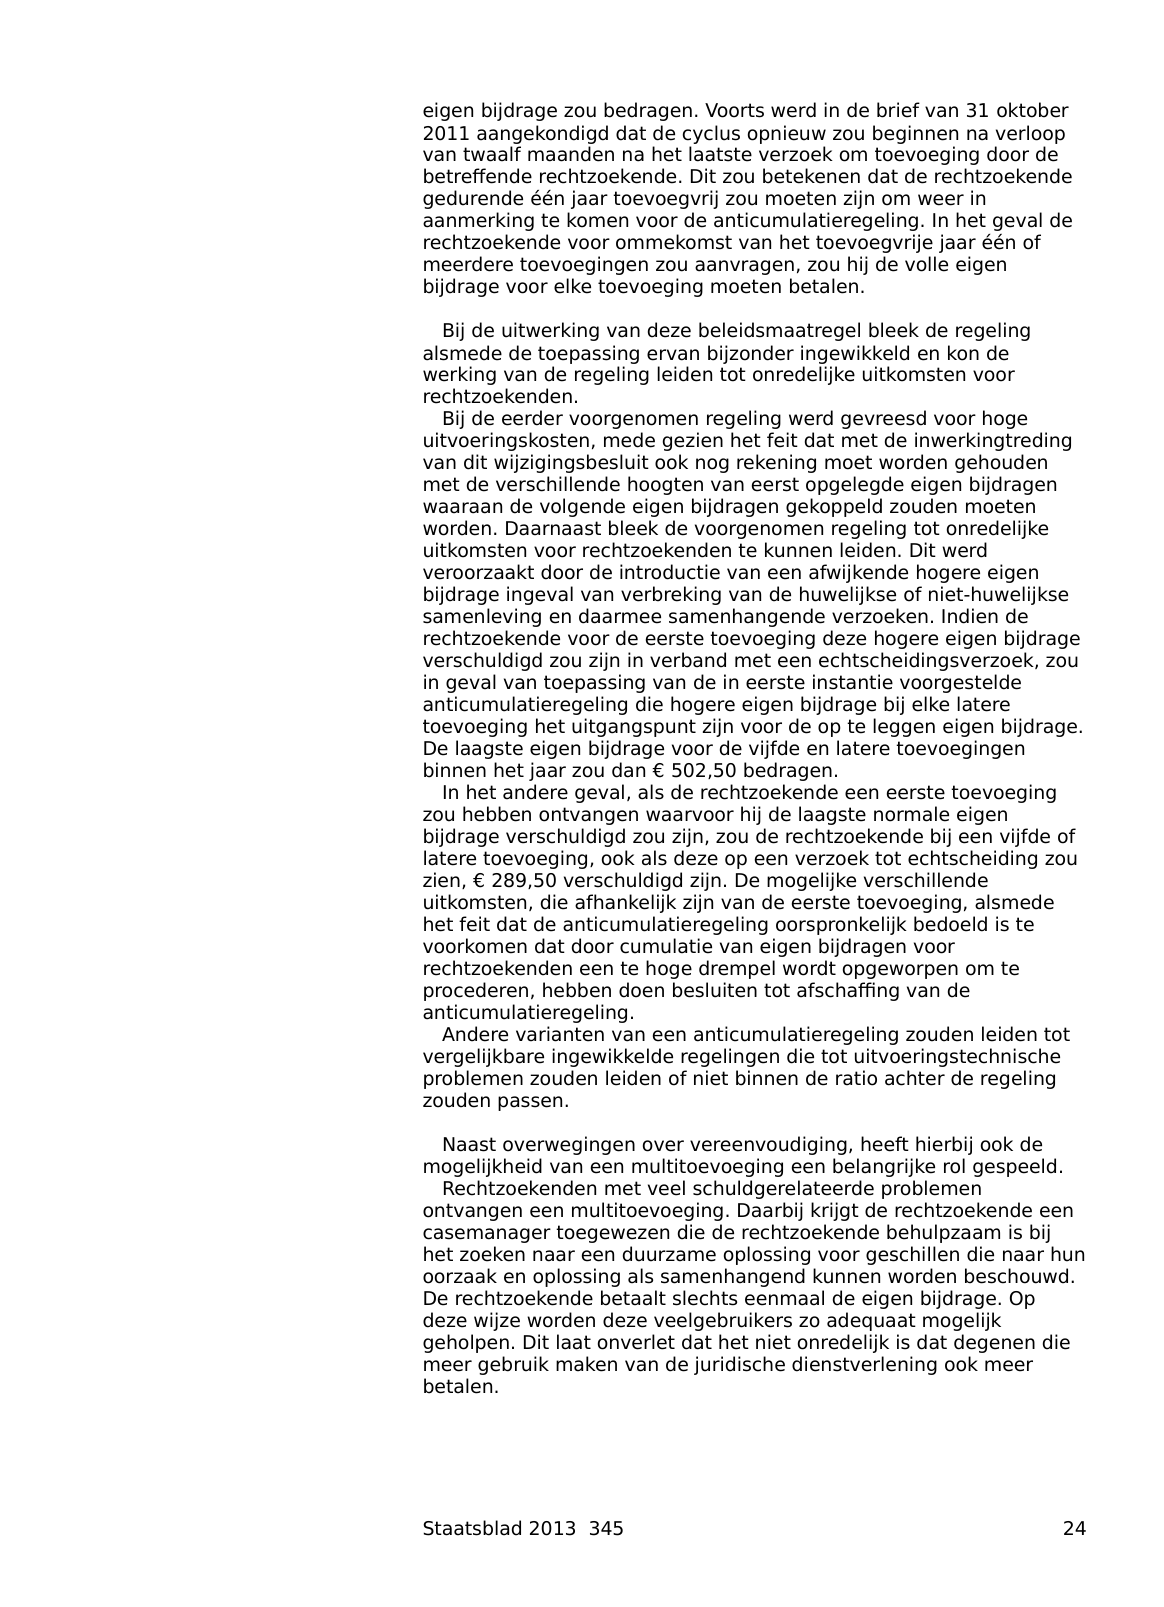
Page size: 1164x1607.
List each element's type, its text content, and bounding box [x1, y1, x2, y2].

text In het andere geval, als de rechtzoekende een eerste toevoeging zou hebben ontvangen waarvoor hij de laagste normale eigen bijdrage verschuldigd zou zijn, zou de rechtzoekende bij een vijfde of latere toevoeging, ook als deze op een verzoek tot echtscheiding zou zien, € 289,50 verschuldigd zijn. De mogelijke verschillende uitkomsten, die afhankelijk zijn van de eerste toevoeging, alsmede het feit dat de anticumulatieregeling oorspronkelijk bedoeld is te voorkomen dat door cumulatie van eigen bijdragen voor rechtzoekenden een te hoge drempel wordt opgeworpen om te procederen, hebben doen besluiten tot afschaffing van de anticumulatieregeling. [422, 782, 1087, 1024]
text Bij de uitwerking van deze beleidsmaatregel bleek de regeling alsmede de toepassing ervan bijzonder ingewikkeld en kon de werking van de regeling leiden tot onredelijke uitkomsten voor rechtzoekenden. [422, 320, 1087, 408]
text Andere varianten van een anticumulatieregeling zouden leiden tot vergelijkbare ingewikkelde regelingen die tot uitvoeringstechnische problemen zouden leiden of niet binnen de ratio achter de regeling zouden passen. [422, 1024, 1087, 1112]
text Naast overwegingen over vereenvoudiging, heeft hierbij ook de mogelijkheid van een multitoevoeging een belangrijke rol gespeeld. [422, 1134, 1087, 1178]
text Bij de eerder voorgenomen regeling werd gevreesd voor hoge uitvoeringskosten, mede gezien het feit dat met de inwerkingtreding van dit wijzigingsbesluit ook nog rekening moet worden gehouden met de verschillende hoogten van eerst opgelegde eigen bijdragen waaraan de volgende eigen bijdragen gekoppeld zouden moeten worden. Daarnaast bleek de voorgenomen regeling tot onredelijke uitkomsten voor rechtzoekenden te kunnen leiden. Dit werd veroorzaakt door de introductie van een afwijkende hogere eigen bijdrage ingeval van verbreking van de huwelijkse of niet-huwelijkse samenleving en daarmee samenhangende verzoeken. Indien de rechtzoekende voor de eerste toevoeging deze hogere eigen bijdrage verschuldigd zou zijn in verband met een echtscheidingsverzoek, zou in geval van toepassing van de in eerste instantie voorgestelde anticumulatieregeling die hogere eigen bijdrage bij elke latere toevoeging het uitgangspunt zijn voor de op te leggen eigen bijdrage. De laagste eigen bijdrage voor de vijfde en latere toevoegingen binnen het jaar zou dan € 502,50 bedragen. [422, 408, 1087, 782]
text eigen bijdrage zou bedragen. Voorts werd in de brief van 31 oktober 2011 aangekondigd dat de cyclus opnieuw zou beginnen na verloop van twaalf maanden na het laatste verzoek om toevoeging door de betreffende rechtzoekende. Dit zou betekenen dat de rechtzoekende gedurende één jaar toevoegvrij zou moeten zijn om weer in aanmerking te komen voor de anticumulatieregeling. In het geval de rechtzoekende voor ommekomst van het toevoegvrije jaar één of meerdere toevoegingen zou aanvragen, zou hij de volle eigen bijdrage voor elke toevoeging moeten betalen. [422, 100, 1087, 298]
text Rechtzoekenden met veel schuldgerelateerde problemen ontvangen een multitoevoeging. Daarbij krijgt de rechtzoekende een casemanager toegewezen die de rechtzoekende behulpzaam is bij het zoeken naar een duurzame oplossing voor geschillen die naar hun oorzaak en oplossing als samenhangend kunnen worden beschouwd. De rechtzoekende betaalt slechts eenmaal de eigen bijdrage. Op deze wijze worden deze veelgebruikers zo adequaat mogelijk geholpen. Dit laat onverlet dat het niet onredelijk is dat degenen die meer gebruik maken van de juridische dienstverlening ook meer betalen. [422, 1178, 1087, 1398]
